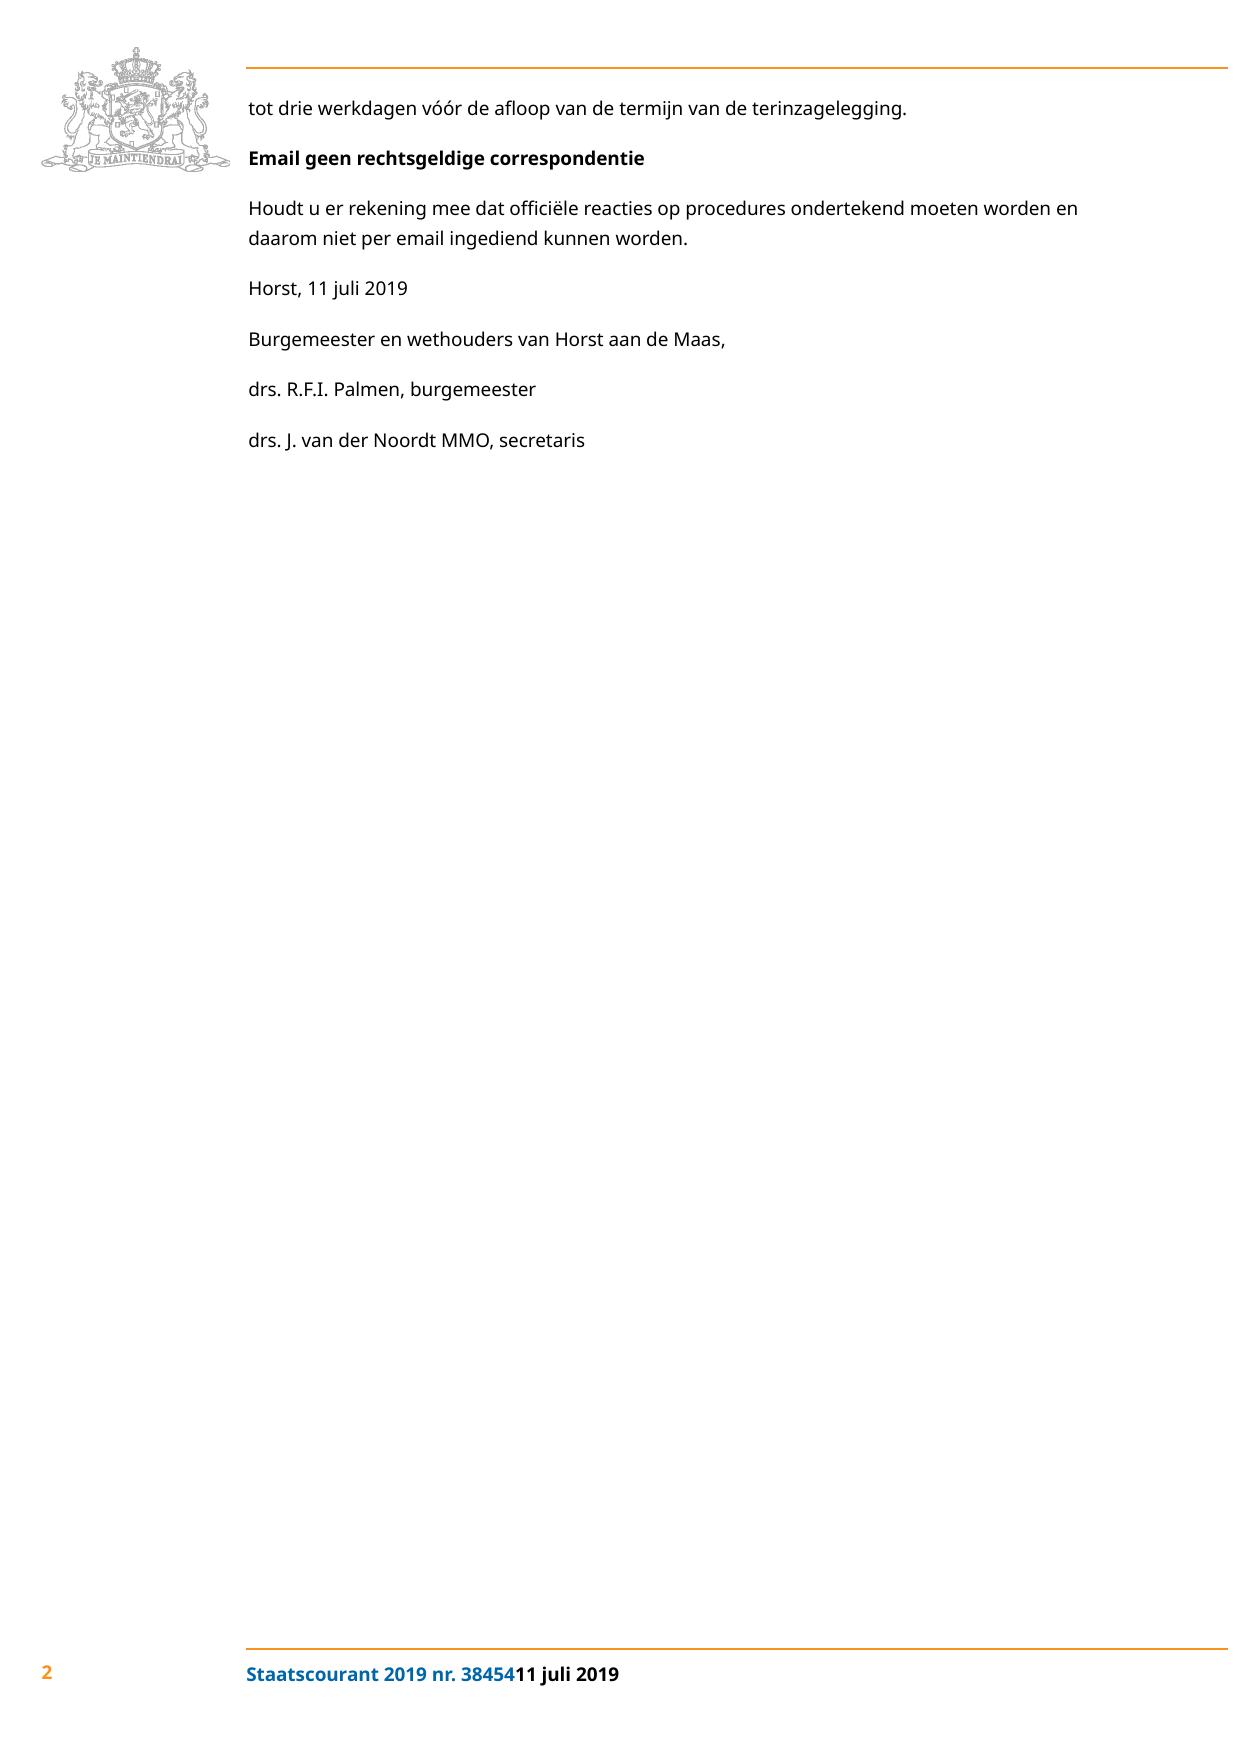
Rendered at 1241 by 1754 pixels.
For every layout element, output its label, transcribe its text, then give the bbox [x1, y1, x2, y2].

text Horst, 11 juli 2019 [248, 276, 1152, 301]
picture [41, 47, 231, 172]
text Email geen rechtsgeldige correspondentie [248, 145, 1152, 171]
text drs. R.F.I. Palmen, burgemeester [248, 376, 1152, 402]
text Burgemeester en wethouders van Horst aan de Maas, [248, 326, 1152, 352]
text Houdt u er rekening mee dat officiële reacties op procedures ondertekend moeten worden en daarom niet per email ingediend kunnen worden. [248, 196, 1152, 251]
text tot drie werkdagen vóór de afloop van de termijn van de terinzagelegging. [248, 95, 1152, 121]
text drs. J. van der Noordt MMO, secretaris [248, 427, 1152, 453]
